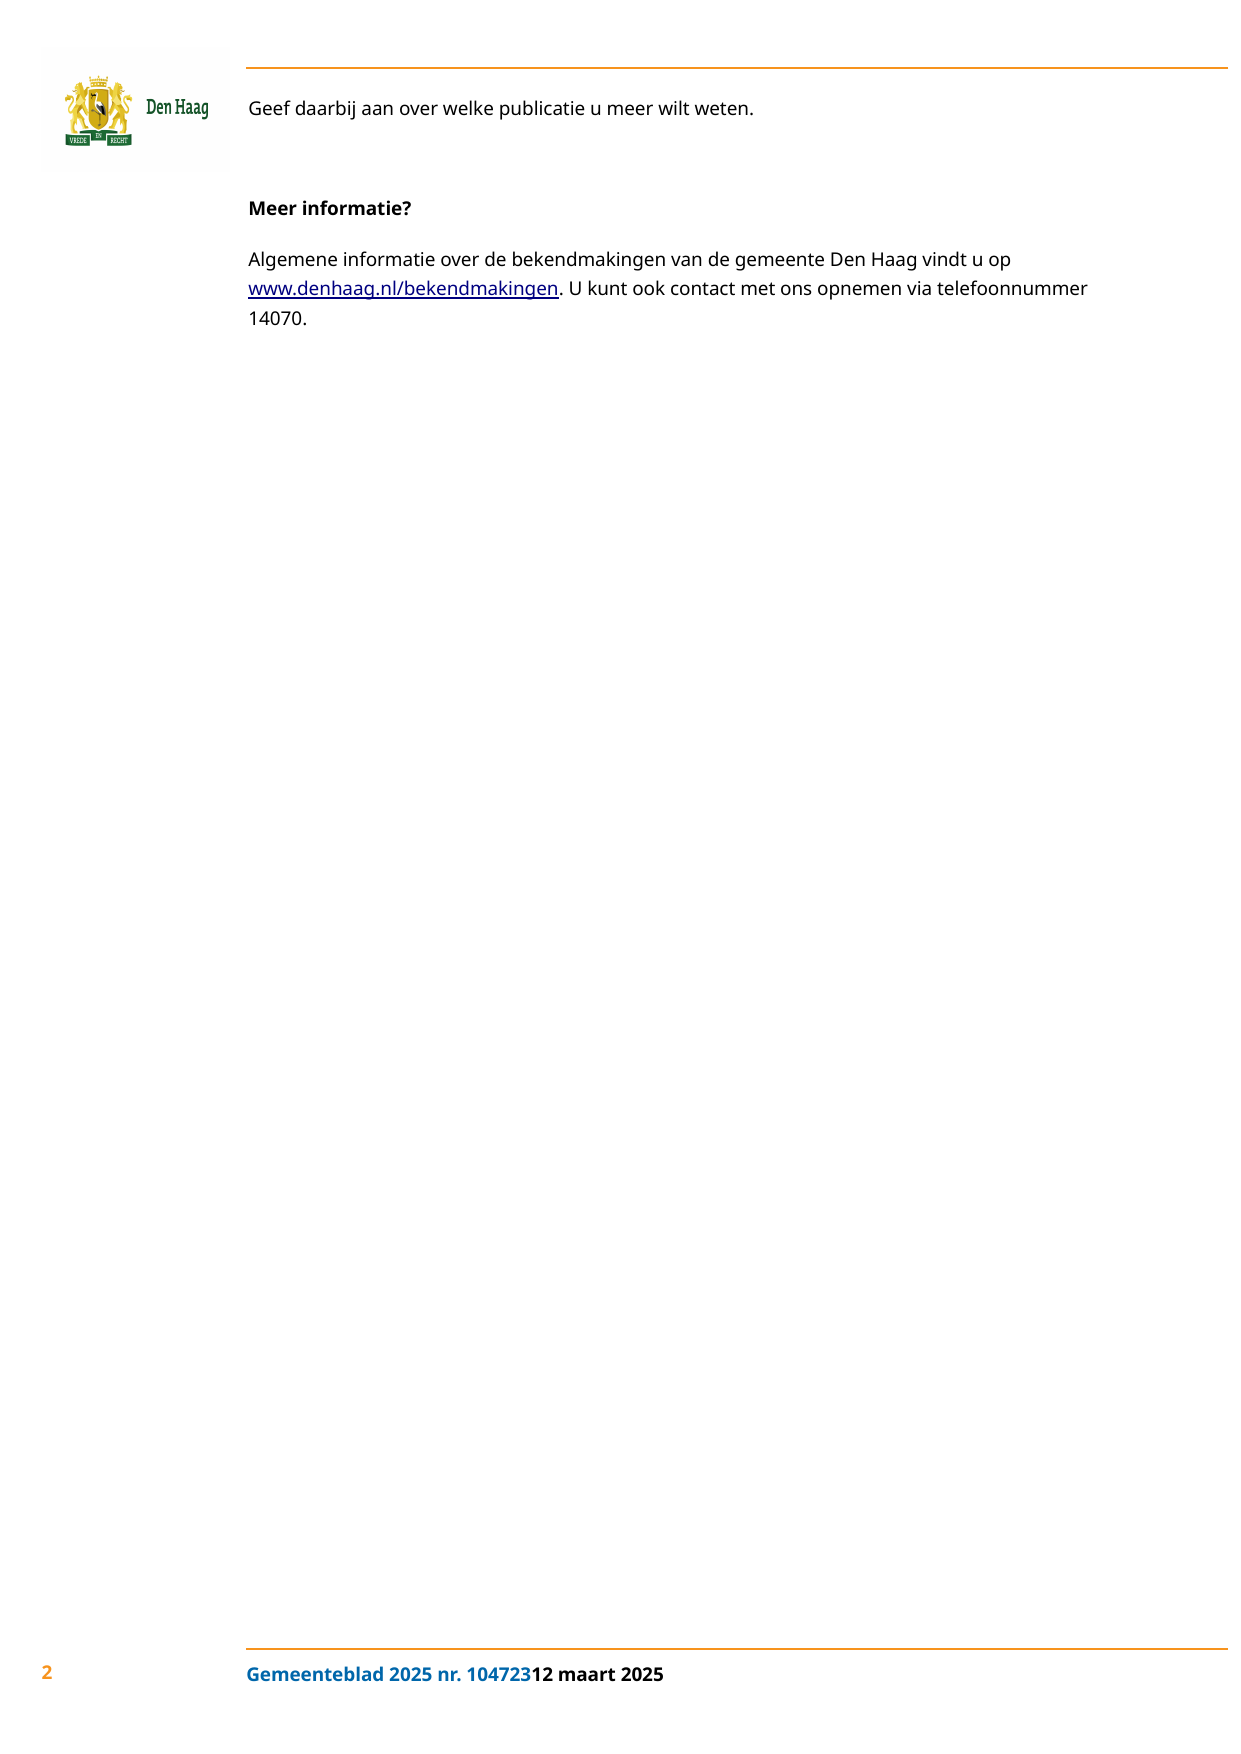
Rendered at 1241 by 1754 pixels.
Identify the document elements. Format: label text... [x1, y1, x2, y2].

text Meer informatie? [248, 196, 1152, 221]
text Geef daarbij aan over welke publicatie u meer wilt weten. [248, 95, 1152, 121]
text Algemene informatie over de bekendmakingen van de gemeente Den Haag vindt u op www.denhaag.nl/bekendmakingen. U kunt ook contact met ons opnemen via telefoonnummer 14070. [248, 246, 1152, 331]
picture [41, 47, 231, 172]
